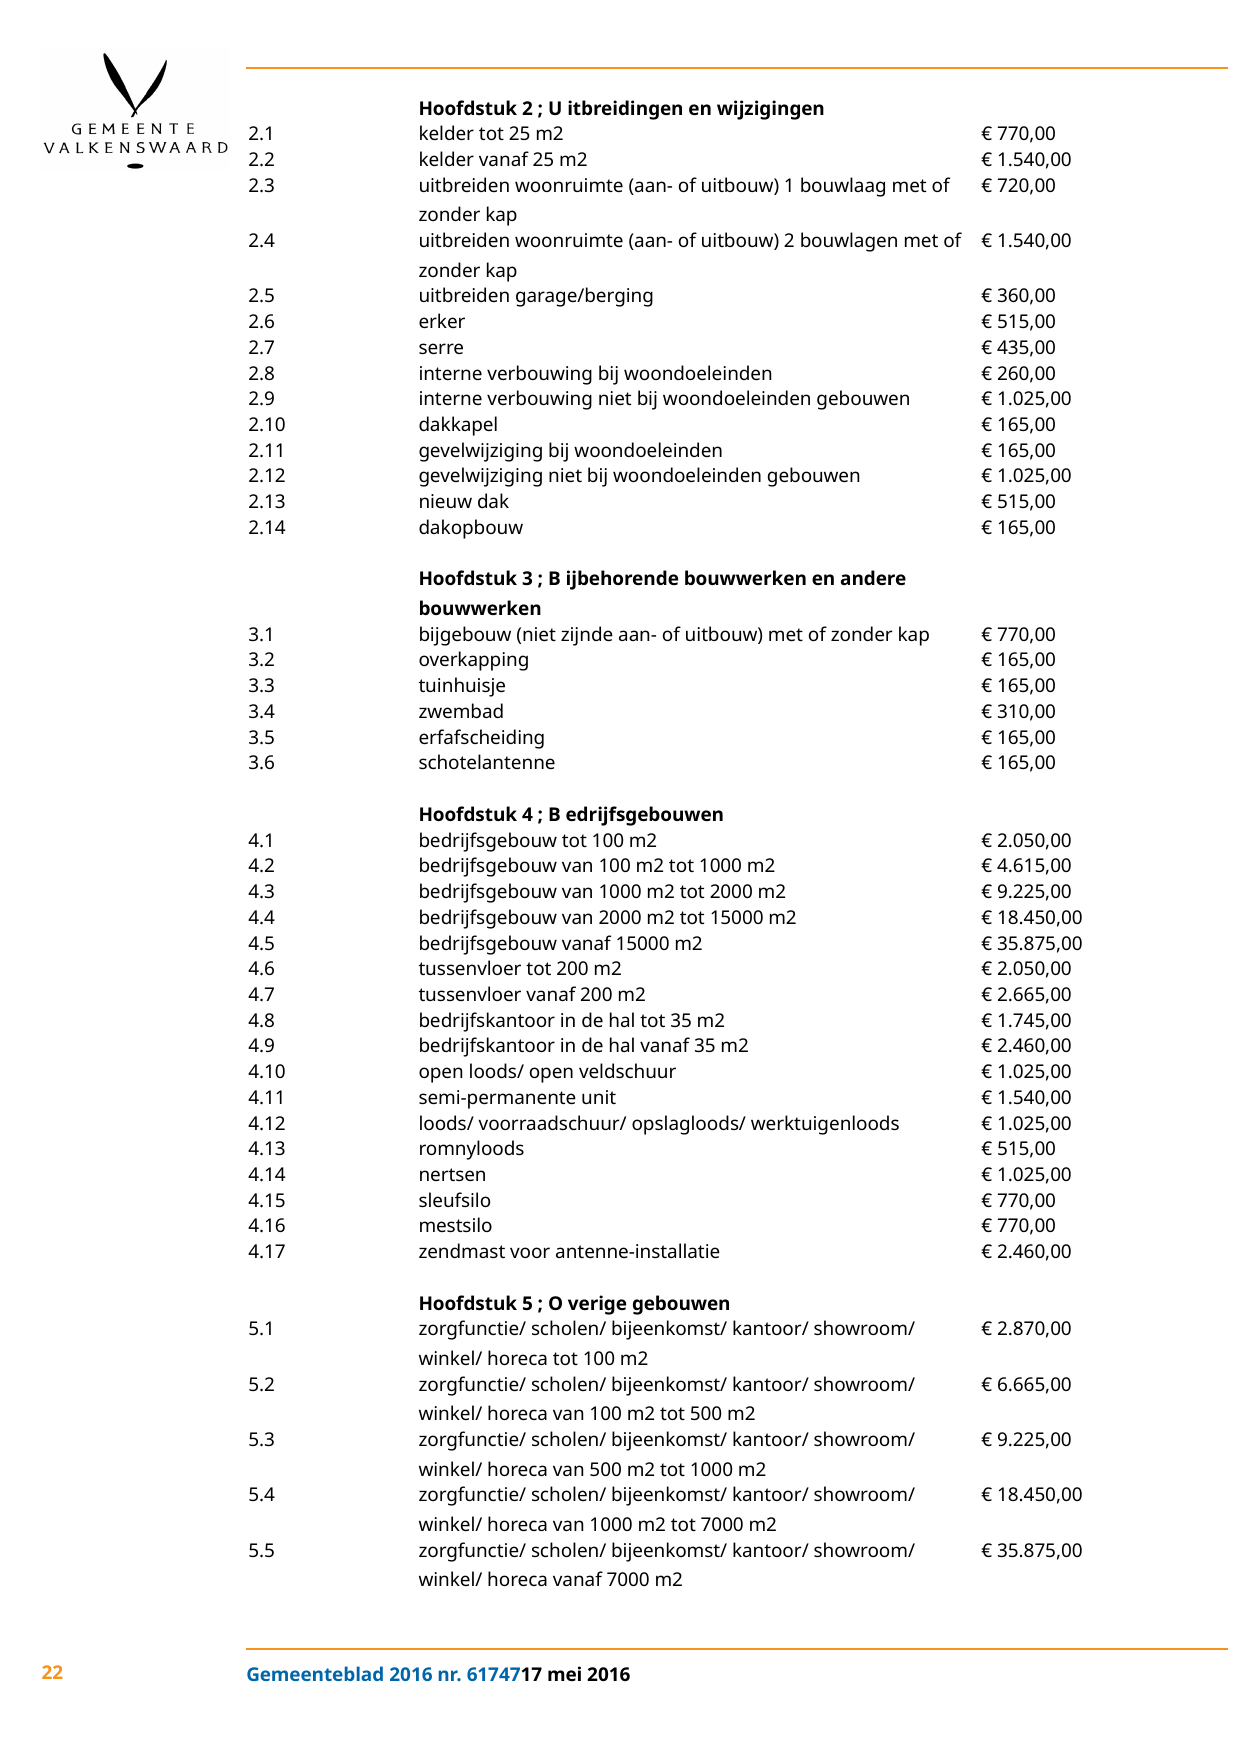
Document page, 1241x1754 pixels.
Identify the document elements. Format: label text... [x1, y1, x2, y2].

table_cell serre [418, 334, 981, 360]
table_cell € 18.450,00 [981, 904, 1152, 930]
table_cell € 1.025,00 [981, 386, 1152, 411]
table_cell zwembad [418, 698, 981, 724]
table_cell [418, 1264, 981, 1290]
table_cell Hoofdstuk 3 ; B ijbehorende bouwwerken en andere bouwwerken [418, 566, 981, 621]
table_cell 4.12 [248, 1110, 418, 1136]
picture [41, 47, 231, 172]
table_cell Hoofdstuk 4 ; B edrijfsgebouwen [418, 801, 981, 827]
table_cell 4.14 [248, 1161, 418, 1187]
table_cell € 18.450,00 [981, 1482, 1152, 1537]
table_cell 4.1 [248, 827, 418, 852]
table_cell 4.13 [248, 1136, 418, 1161]
table_cell 4.8 [248, 1007, 418, 1033]
table_cell € 770,00 [981, 1213, 1152, 1238]
table_cell € 310,00 [981, 698, 1152, 724]
table_cell 2.9 [248, 386, 418, 411]
table_cell tussenvloer vanaf 200 m2 [418, 981, 981, 1007]
table_cell 2.8 [248, 360, 418, 386]
table_cell zorgfunctie/ scholen/ bijeenkomst/ kantoor/ showroom/ winkel/ horeca van 1000 m2 tot 7000 m2 [418, 1482, 981, 1537]
table_cell [981, 95, 1152, 121]
table_cell € 770,00 [981, 121, 1152, 146]
table_cell 3.5 [248, 724, 418, 749]
table_cell € 1.025,00 [981, 463, 1152, 488]
table_cell 3.4 [248, 698, 418, 724]
table_cell nieuw dak [418, 489, 981, 514]
table_cell € 2.870,00 [981, 1316, 1152, 1371]
table_cell [981, 801, 1152, 827]
table_cell [248, 801, 418, 827]
table_cell € 1.025,00 [981, 1058, 1152, 1084]
table_cell bedrijfsgebouw van 100 m2 tot 1000 m2 [418, 853, 981, 878]
table_cell zorgfunctie/ scholen/ bijeenkomst/ kantoor/ showroom/ winkel/ horeca van 100 m2 tot 500 m2 [418, 1371, 981, 1426]
table_cell 3.6 [248, 750, 418, 775]
table_cell 2.13 [248, 489, 418, 514]
table_cell 4.4 [248, 904, 418, 930]
table_cell dakopbouw [418, 514, 981, 540]
table_cell [248, 1290, 418, 1316]
table_cell € 515,00 [981, 308, 1152, 334]
table_cell erker [418, 308, 981, 334]
table_cell bedrijfsgebouw van 1000 m2 tot 2000 m2 [418, 878, 981, 904]
table_cell semi-permanente unit [418, 1084, 981, 1110]
table_cell € 165,00 [981, 514, 1152, 540]
table_cell 4.16 [248, 1213, 418, 1238]
table_cell € 165,00 [981, 411, 1152, 437]
table_cell 4.7 [248, 981, 418, 1007]
table_cell zorgfunctie/ scholen/ bijeenkomst/ kantoor/ showroom/ winkel/ horeca vanaf 7000 m2 [418, 1537, 981, 1592]
table_cell € 165,00 [981, 724, 1152, 749]
table_cell gevelwijziging niet bij woondoeleinden gebouwen [418, 463, 981, 488]
table_cell tussenvloer tot 200 m2 [418, 955, 981, 981]
table_cell interne verbouwing bij woondoeleinden [418, 360, 981, 386]
table_cell 2.11 [248, 437, 418, 463]
table_cell loods/ voorraadschuur/ opslagloods/ werktuigenloods [418, 1110, 981, 1136]
table_cell 4.3 [248, 878, 418, 904]
table_cell 2.2 [248, 146, 418, 172]
table_cell € 515,00 [981, 489, 1152, 514]
table_cell € 1.540,00 [981, 146, 1152, 172]
table_cell [248, 775, 418, 801]
table_cell € 720,00 [981, 172, 1152, 227]
table_cell € 1.745,00 [981, 1007, 1152, 1033]
table_cell € 9.225,00 [981, 878, 1152, 904]
table_cell 5.5 [248, 1537, 418, 1592]
table_cell 4.6 [248, 955, 418, 981]
table_cell 4.15 [248, 1187, 418, 1213]
table_cell 5.4 [248, 1482, 418, 1537]
table_cell 2.10 [248, 411, 418, 437]
table_cell sleufsilo [418, 1187, 981, 1213]
table_cell € 165,00 [981, 437, 1152, 463]
table_cell bijgebouw (niet zijnde aan- of uitbouw) met of zonder kap [418, 621, 981, 647]
table_cell [248, 566, 418, 621]
table_cell Hoofdstuk 5 ; O verige gebouwen [418, 1290, 981, 1316]
table_cell gevelwijziging bij woondoeleinden [418, 437, 981, 463]
table_cell romnyloods [418, 1136, 981, 1161]
table_cell € 6.665,00 [981, 1371, 1152, 1426]
table_cell [248, 540, 418, 566]
table_cell zendmast voor antenne-installatie [418, 1239, 981, 1264]
table_cell € 2.460,00 [981, 1239, 1152, 1264]
table_cell € 4.615,00 [981, 853, 1152, 878]
table_cell € 2.460,00 [981, 1033, 1152, 1058]
table_cell tuinhuisje [418, 673, 981, 698]
table_cell € 1.540,00 [981, 227, 1152, 283]
table_cell 4.5 [248, 930, 418, 955]
table_cell € 2.050,00 [981, 955, 1152, 981]
table_cell 2.12 [248, 463, 418, 488]
table_cell 4.2 [248, 853, 418, 878]
table_cell open loods/ open veldschuur [418, 1058, 981, 1084]
table_cell schotelantenne [418, 750, 981, 775]
table_cell € 9.225,00 [981, 1426, 1152, 1482]
table_cell 2.7 [248, 334, 418, 360]
table_cell 4.10 [248, 1058, 418, 1084]
table_cell bedrijfsgebouw vanaf 15000 m2 [418, 930, 981, 955]
table_cell 3.1 [248, 621, 418, 647]
table_cell bedrijfsgebouw tot 100 m2 [418, 827, 981, 852]
table_cell zorgfunctie/ scholen/ bijeenkomst/ kantoor/ showroom/ winkel/ horeca van 500 m2 tot 1000 m2 [418, 1426, 981, 1482]
table_cell € 165,00 [981, 750, 1152, 775]
table_cell [248, 95, 418, 121]
table_cell € 515,00 [981, 1136, 1152, 1161]
table_cell [981, 540, 1152, 566]
table_cell 2.5 [248, 283, 418, 308]
table_cell € 435,00 [981, 334, 1152, 360]
table_cell [418, 540, 981, 566]
table_cell 5.3 [248, 1426, 418, 1482]
table_cell interne verbouwing niet bij woondoeleinden gebouwen [418, 386, 981, 411]
table_cell zorgfunctie/ scholen/ bijeenkomst/ kantoor/ showroom/ winkel/ horeca tot 100 m2 [418, 1316, 981, 1371]
table_cell mestsilo [418, 1213, 981, 1238]
table_cell € 2.665,00 [981, 981, 1152, 1007]
table_cell 2.3 [248, 172, 418, 227]
table_cell [248, 1264, 418, 1290]
table_cell 5.1 [248, 1316, 418, 1371]
table_cell bedrijfskantoor in de hal vanaf 35 m2 [418, 1033, 981, 1058]
table_cell 4.11 [248, 1084, 418, 1110]
table_cell uitbreiden garage/berging [418, 283, 981, 308]
table_cell kelder tot 25 m2 [418, 121, 981, 146]
table_cell € 770,00 [981, 1187, 1152, 1213]
table_cell 2.6 [248, 308, 418, 334]
table_cell € 165,00 [981, 673, 1152, 698]
table_cell 3.3 [248, 673, 418, 698]
table_cell 5.2 [248, 1371, 418, 1426]
table_cell [981, 775, 1152, 801]
table_cell 4.17 [248, 1239, 418, 1264]
table_cell [981, 1264, 1152, 1290]
table_cell 2.4 [248, 227, 418, 283]
table_cell 4.9 [248, 1033, 418, 1058]
table_cell [418, 775, 981, 801]
table_cell € 35.875,00 [981, 1537, 1152, 1592]
table_cell [981, 566, 1152, 621]
table_cell € 2.050,00 [981, 827, 1152, 852]
table_cell [981, 1290, 1152, 1316]
table_cell dakkapel [418, 411, 981, 437]
table_cell uitbreiden woonruimte (aan- of uitbouw) 2 bouwlagen met of zonder kap [418, 227, 981, 283]
table_cell 3.2 [248, 647, 418, 672]
table_cell 2.1 [248, 121, 418, 146]
table_cell bedrijfsgebouw van 2000 m2 tot 15000 m2 [418, 904, 981, 930]
table_cell € 1.540,00 [981, 1084, 1152, 1110]
table_cell € 360,00 [981, 283, 1152, 308]
table_cell nertsen [418, 1161, 981, 1187]
table_cell uitbreiden woonruimte (aan- of uitbouw) 1 bouwlaag met of zonder kap [418, 172, 981, 227]
table_cell bedrijfskantoor in de hal tot 35 m2 [418, 1007, 981, 1033]
table_cell € 1.025,00 [981, 1110, 1152, 1136]
table_cell € 770,00 [981, 621, 1152, 647]
table_cell overkapping [418, 647, 981, 672]
table_cell kelder vanaf 25 m2 [418, 146, 981, 172]
table_cell erfafscheiding [418, 724, 981, 749]
table_cell € 35.875,00 [981, 930, 1152, 955]
table_cell Hoofdstuk 2 ; U itbreidingen en wijzigingen [418, 95, 981, 121]
table_cell € 165,00 [981, 647, 1152, 672]
table_cell € 1.025,00 [981, 1161, 1152, 1187]
table_cell € 260,00 [981, 360, 1152, 386]
table_cell 2.14 [248, 514, 418, 540]
